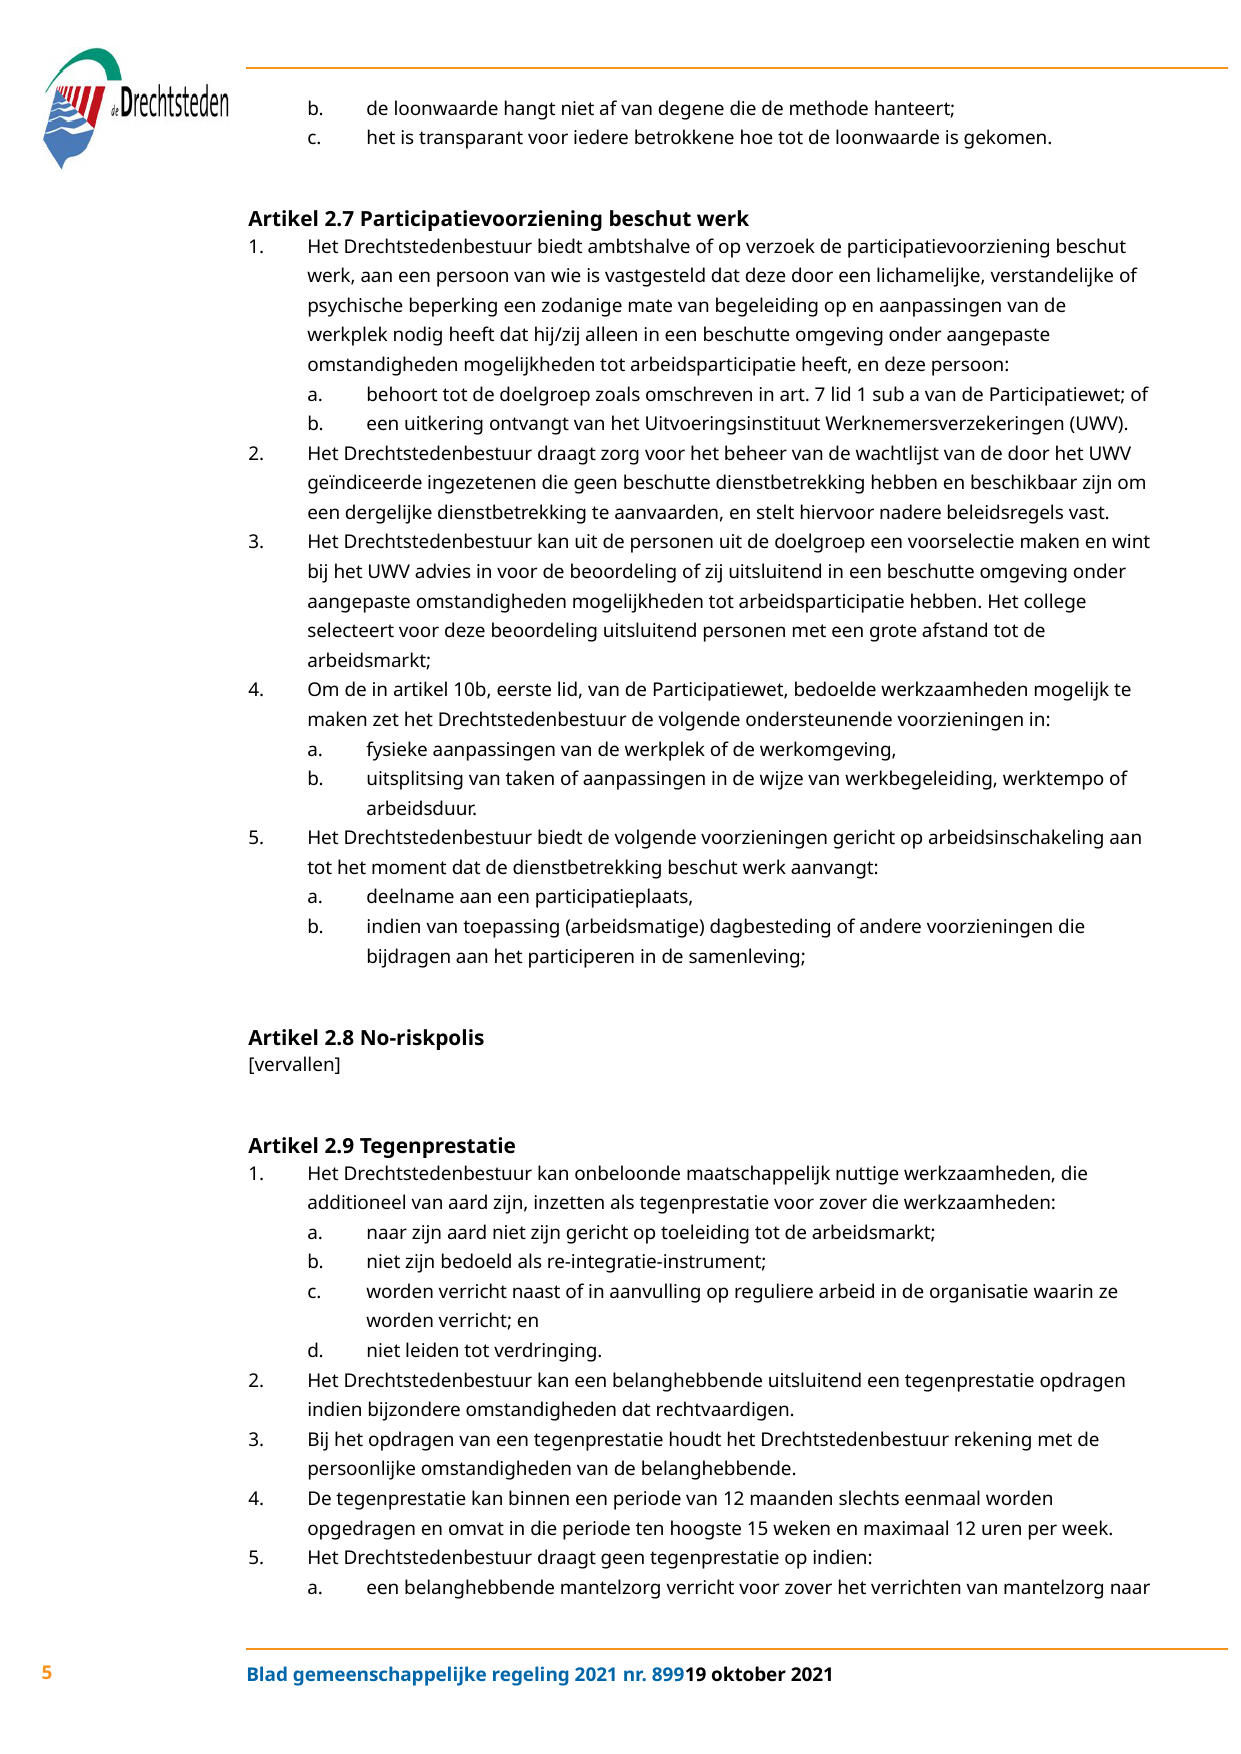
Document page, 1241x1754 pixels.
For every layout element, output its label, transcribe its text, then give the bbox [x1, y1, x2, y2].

list niet zijn bedoeld als re-integratie-instrument; [307, 1248, 1152, 1274]
list Het Drechtstedenbestuur biedt ambtshalve of op verzoek de participatievoorziening beschut werk, aan een persoon van wie is vastgesteld dat deze door een lichamelijke, verstandelijke of psychische beperking een zodanige mate van begeleiding op en aanpassingen van de werkplek nodig heeft dat hij/zij alleen in een beschutte omgeving onder aangepaste omstandigheden mogelijkheden tot arbeidsparticipatie heeft, en deze persoon: [248, 233, 1152, 377]
list indien van toepassing (arbeidsmatige) dagbesteding of andere voorzieningen die bijdragen aan het participeren in de samenleving; [307, 913, 1152, 968]
list fysieke aanpassingen van de werkplek of de werkomgeving, [307, 736, 1152, 761]
list Om de in artikel 10b, eerste lid, van de Participatiewet, bedoelde werkzaamheden mogelijk te maken zet het Drechtstedenbestuur de volgende ondersteunende voorzieningen in: [248, 677, 1152, 732]
list Bij het opdragen van een tegenprestatie houdt het Drechtstedenbestuur rekening met de persoonlijke omstandigheden van de belanghebbende. [248, 1426, 1152, 1481]
list niet leiden tot verdringing. [307, 1337, 1152, 1363]
list Het Drechtstedenbestuur kan een belanghebbende uitsluitend een tegenprestatie opdragen indien bijzondere omstandigheden dat rechtvaardigen. [248, 1367, 1152, 1422]
text Artikel 2.7 Participatievoorziening beschut werk [248, 204, 1152, 233]
list Het Drechtstedenbestuur kan uit de personen uit de doelgroep een voorselectie maken en wint bij het UWV advies in voor de beoordeling of zij uitsluitend in een beschutte omgeving onder aangepaste omstandigheden mogelijkheden tot arbeidsparticipatie hebben. Het college selecteert voor deze beoordeling uitsluitend personen met een grote afstand tot de arbeidsmarkt; [248, 529, 1152, 673]
list het is transparant voor iedere betrokkene hoe tot de loonwaarde is gekomen. [307, 124, 1152, 150]
list een belanghebbende mantelzorg verricht voor zover het verrichten van mantelzorg naar [307, 1574, 1152, 1599]
list worden verricht naast of in aanvulling op reguliere arbeid in de organisatie waarin ze worden verricht; en [307, 1278, 1152, 1333]
list Het Drechtstedenbestuur draagt zorg voor het beheer van de wachtlijst van de door het UWV geïndiceerde ingezetenen die geen beschutte dienstbetrekking hebben en beschikbaar zijn om een dergelijke dienstbetrekking te aanvaarden, en stelt hiervoor nadere beleidsregels vast. [248, 440, 1152, 525]
text [vervallen] [248, 1051, 1152, 1077]
list de loonwaarde hangt niet af van degene die de methode hanteert; [307, 95, 1152, 121]
list Het Drechtstedenbestuur biedt de volgende voorzieningen gericht op arbeidsinschakeling aan tot het moment dat de dienstbetrekking beschut werk aanvangt: [248, 824, 1152, 880]
picture [41, 47, 231, 172]
list Het Drechtstedenbestuur kan onbeloonde maatschappelijk nuttige werkzaamheden, die additioneel van aard zijn, inzetten als tegenprestatie voor zover die werkzaamheden: [248, 1160, 1152, 1215]
list behoort tot de doelgroep zoals omschreven in art. 7 lid 1 sub a van de Participatiewet; of [307, 381, 1152, 406]
list De tegenprestatie kan binnen een periode van 12 maanden slechts eenmaal worden opgedragen en omvat in die periode ten hoogste 15 weken en maximaal 12 uren per week. [248, 1485, 1152, 1540]
list Het Drechtstedenbestuur draagt geen tegenprestatie op indien: [248, 1544, 1152, 1570]
text Artikel 2.9 Tegenprestatie [248, 1131, 1152, 1160]
list deelname aan een participatieplaats, [307, 884, 1152, 909]
text Artikel 2.8 No-riskpolis [248, 1023, 1152, 1051]
list uitsplitsing van taken of aanpassingen in de wijze van werkbegeleiding, werktempo of arbeidsduur. [307, 765, 1152, 821]
list een uitkering ontvangt van het Uitvoeringsinstituut Werknemersverzekeringen (UWV). [307, 410, 1152, 436]
list naar zijn aard niet zijn gericht op toeleiding tot de arbeidsmarkt; [307, 1219, 1152, 1244]
